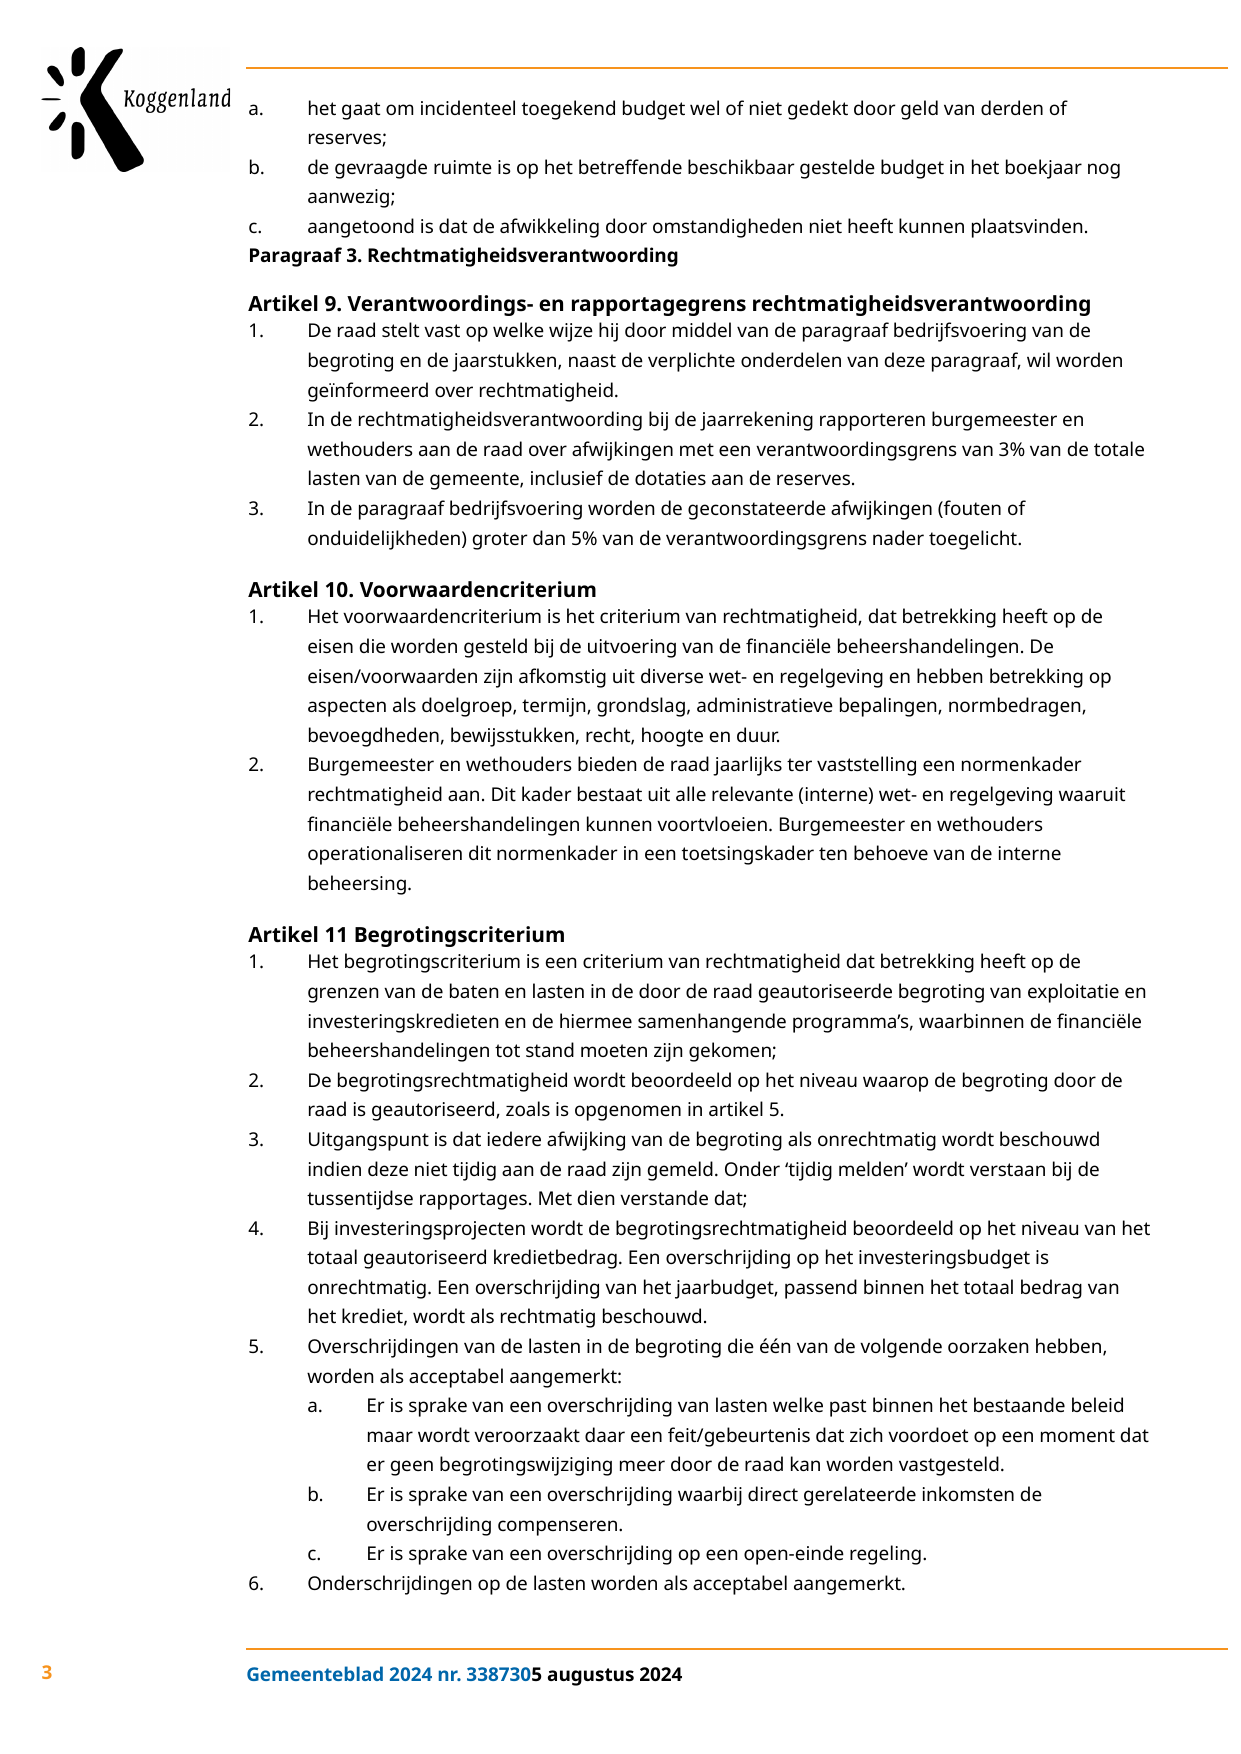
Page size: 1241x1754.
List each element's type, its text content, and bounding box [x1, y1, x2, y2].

list Onderschrijdingen op de lasten worden als acceptabel aangemerkt. [248, 1570, 1152, 1596]
list Overschrijdingen van de lasten in de begroting die één van de volgende oorzaken hebben, worden als acceptabel aangemerkt: [248, 1333, 1152, 1389]
list aangetoond is dat de afwikkeling door omstandigheden niet heeft kunnen plaatsvinden. [248, 213, 1152, 239]
list De begrotingsrechtmatigheid wordt beoordeeld op het niveau waarop de begroting door de raad is geautoriseerd, zoals is opgenomen in artikel 5. [248, 1067, 1152, 1122]
list Burgemeester en wethouders bieden de raad jaarlijks ter vaststelling een normenkader rechtmatigheid aan. Dit kader bestaat uit alle relevante (interne) wet- en regelgeving waaruit financiële beheershandelingen kunnen voortvloeien. Burgemeester en wethouders operationaliseren dit normenkader in een toetsingskader ten behoeve van de interne beheersing. [248, 752, 1152, 896]
list Er is sprake van een overschrijding op een open-einde regeling. [307, 1540, 1152, 1566]
list Uitgangspunt is dat iedere afwijking van de begroting als onrechtmatig wordt beschouwd indien deze niet tijdig aan de raad zijn gemeld. Onder ‘tijdig melden’ wordt verstaan bij de tussentijdse rapportages. Met dien verstande dat; [248, 1126, 1152, 1211]
text Artikel 9. Verantwoordings- en rapportagegrens rechtmatigheidsverantwoording [248, 289, 1152, 318]
list De raad stelt vast op welke wijze hij door middel van de paragraaf bedrijfsvoering van de begroting en de jaarstukken, naast de verplichte onderdelen van deze paragraaf, wil worden geïnformeerd over rechtmatigheid. [248, 318, 1152, 403]
list In de rechtmatigheidsverantwoording bij de jaarrekening rapporteren burgemeester en wethouders aan de raad over afwijkingen met een verantwoordingsgrens van 3% van de totale lasten van de gemeente, inclusief de dotaties aan de reserves. [248, 406, 1152, 491]
list Het begrotingscriterium is een criterium van rechtmatigheid dat betrekking heeft op de grenzen van de baten en lasten in de door de raad geautoriseerde begroting van exploitatie en investeringskredieten en de hiermee samenhangende programma’s, waarbinnen de financiële beheershandelingen tot stand moeten zijn gekomen; [248, 949, 1152, 1063]
list Het voorwaardencriterium is het criterium van rechtmatigheid, dat betrekking heeft op de eisen die worden gesteld bij de uitvoering van de financiële beheershandelingen. De eisen/voorwaarden zijn afkomstig uit diverse wet- en regelgeving en hebben betrekking op aspecten als doelgroep, termijn, grondslag, administratieve bepalingen, normbedragen, bevoegdheden, bewijsstukken, recht, hoogte en duur. [248, 604, 1152, 748]
list de gevraagde ruimte is op het betreffende beschikbaar gestelde budget in het boekjaar nog aanwezig; [248, 154, 1152, 209]
list In de paragraaf bedrijfsvoering worden de geconstateerde afwijkingen (fouten of onduidelijkheden) groter dan 5% van de verantwoordingsgrens nader toegelicht. [248, 495, 1152, 551]
text Artikel 11 Begrotingscriterium [248, 920, 1152, 949]
list Er is sprake van een overschrijding van lasten welke past binnen het bestaande beleid maar wordt veroorzaakt daar een feit/gebeurtenis dat zich voordoet op een moment dat er geen begrotingswijziging meer door de raad kan worden vastgesteld. [307, 1392, 1152, 1477]
picture [41, 47, 231, 172]
list het gaat om incidenteel toegekend budget wel of niet gedekt door geld van derden of reserves; [248, 95, 1152, 150]
text Artikel 10. Voorwaardencriterium [248, 575, 1152, 604]
list Bij investeringsprojecten wordt de begrotingsrechtmatigheid beoordeeld op het niveau van het totaal geautoriseerd kredietbedrag. Een overschrijding op het investeringsbudget is onrechtmatig. Een overschrijding van het jaarbudget, passend binnen het totaal bedrag van het krediet, wordt als rechtmatig beschouwd. [248, 1215, 1152, 1329]
text Paragraaf 3. Rechtmatigheidsverantwoording [248, 243, 1152, 268]
list Er is sprake van een overschrijding waarbij direct gerelateerde inkomsten de overschrijding compenseren. [307, 1481, 1152, 1537]
